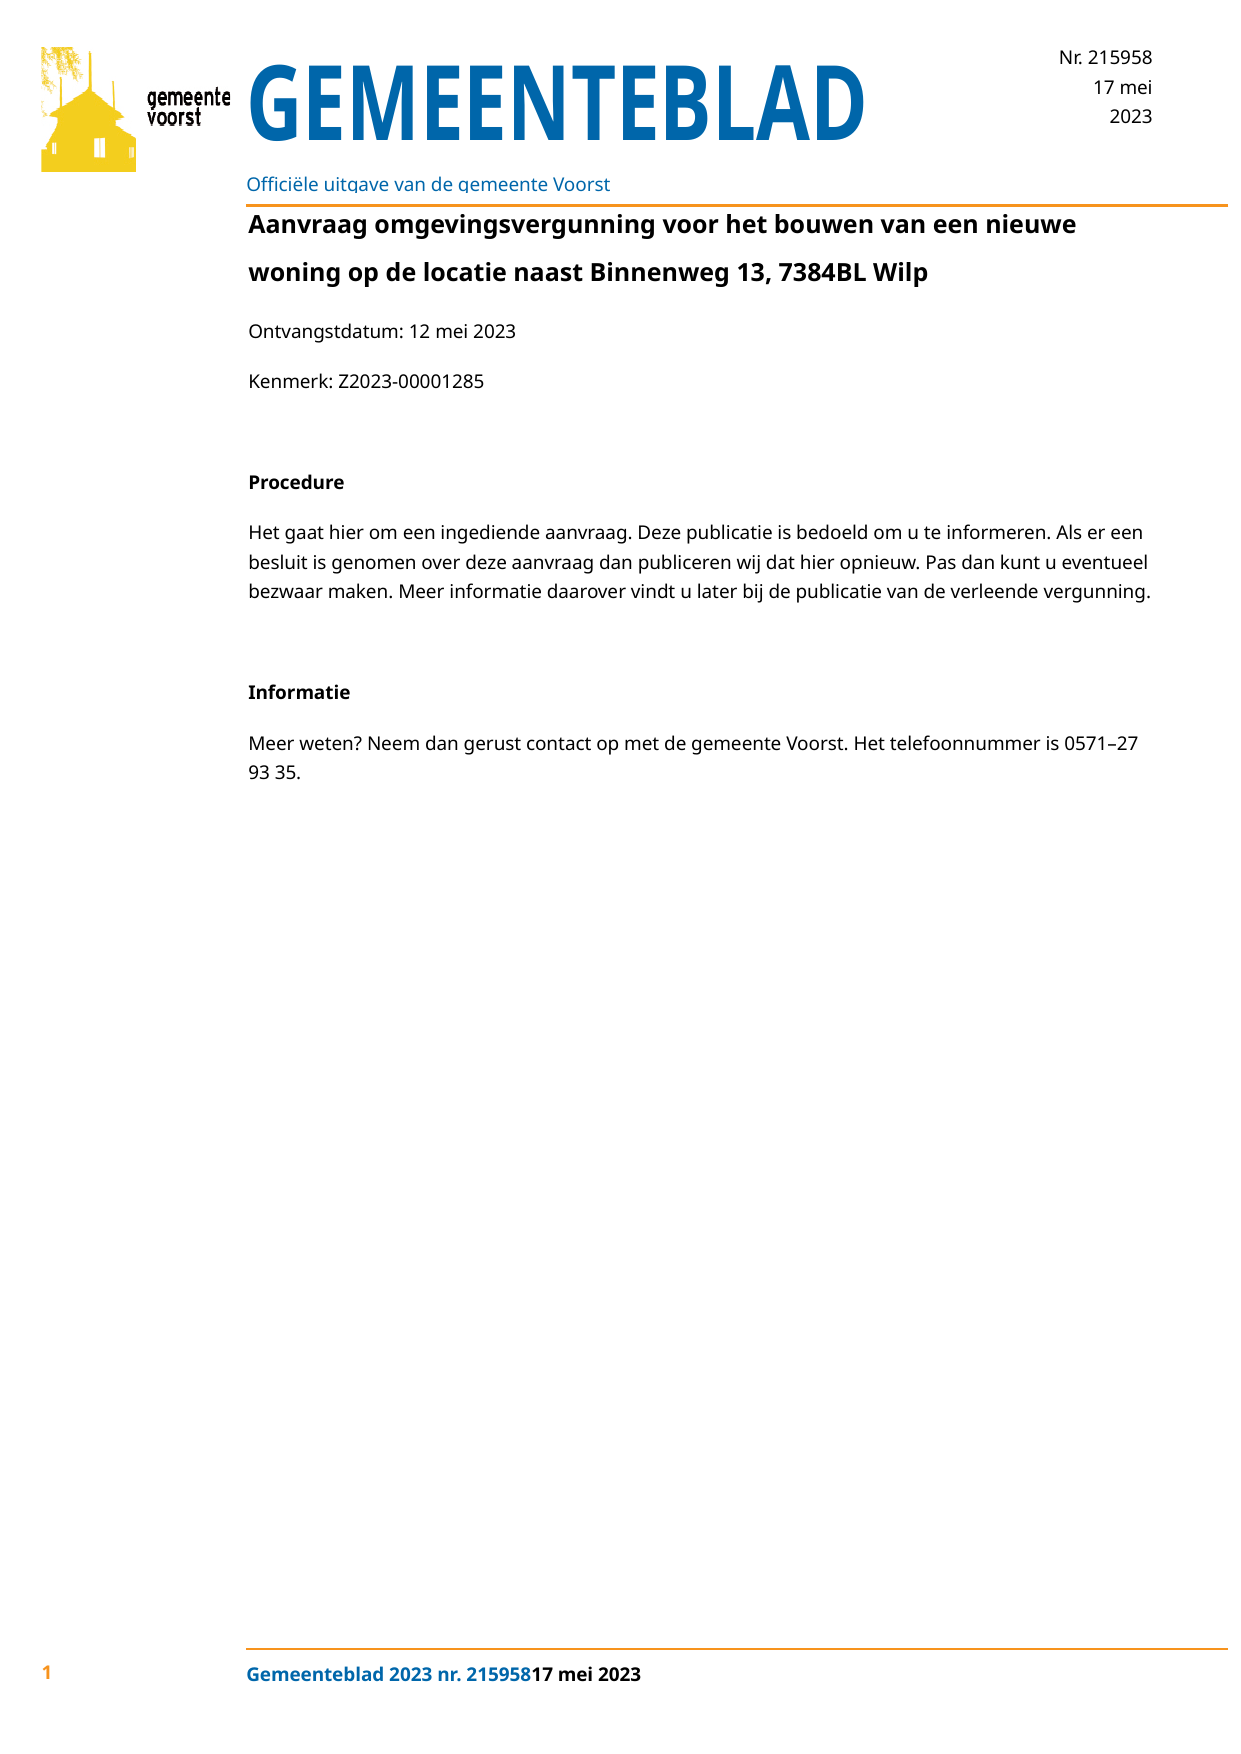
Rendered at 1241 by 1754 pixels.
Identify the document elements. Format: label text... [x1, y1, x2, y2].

text Aanvraag omgevingsvergunning voor het bouwen van een nieuwe woning op de locatie naast Binnenweg 13, 7384BL Wilp [248, 207, 1152, 288]
text Ontvangstdatum: 12 mei 2023 [248, 318, 1152, 344]
text Kenmerk: Z2023-00001285 [248, 368, 1152, 394]
text Procedure [248, 469, 1152, 495]
text Meer weten? Neem dan gerust contact op met de gemeente Voorst. Het telefoonnummer is 0571–27 93 35. [248, 730, 1152, 785]
picture [41, 47, 231, 172]
text Informatie [248, 679, 1152, 705]
text Het gaat hier om een ingediende aanvraag. Deze publicatie is bedoeld om u te informeren. Als er een besluit is genomen over deze aanvraag dan publiceren wij dat hier opnieuw. Pas dan kunt u eventueel bezwaar maken. Meer informatie daarover vindt u later bij de publicatie van de verleende vergunning. [248, 519, 1152, 604]
